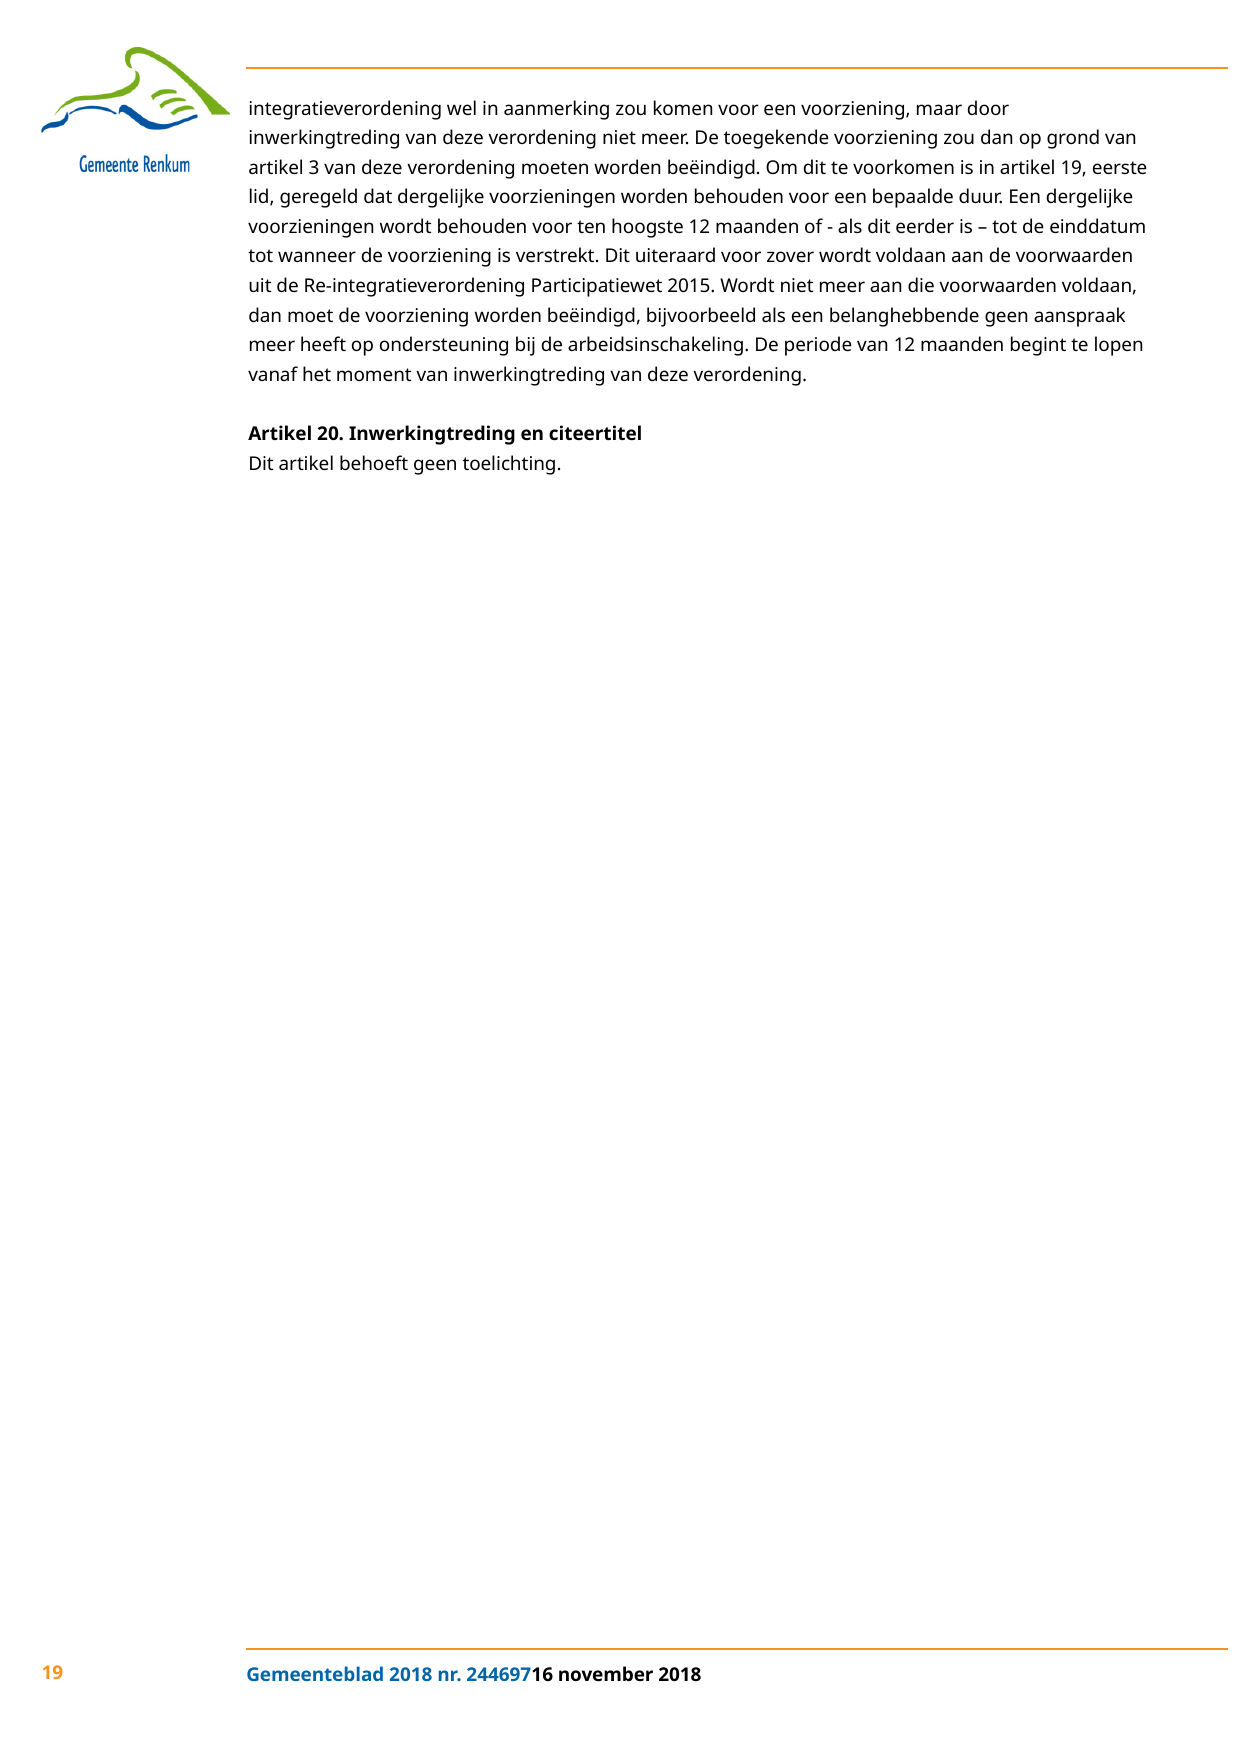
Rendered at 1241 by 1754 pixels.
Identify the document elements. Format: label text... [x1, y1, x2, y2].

picture [41, 47, 231, 172]
text Artikel 20. Inwerkingtreding en citeertitel [248, 420, 1152, 446]
text Dit artikel behoeft geen toelichting. [248, 450, 1152, 476]
text integratieverordening wel in aanmerking zou komen voor een voorziening, maar door inwerkingtreding van deze verordening niet meer. De toegekende voorziening zou dan op grond van artikel 3 van deze verordening moeten worden beëindigd. Om dit te voorkomen is in artikel 19, eerste lid, geregeld dat dergelijke voorzieningen worden behouden voor een bepaalde duur. Een dergelijke voorzieningen wordt behouden voor ten hoogste 12 maanden of - als dit eerder is – tot de einddatum tot wanneer de voorziening is verstrekt. Dit uiteraard voor zover wordt voldaan aan de voorwaarden uit de Re-integratieverordening Participatiewet 2015. Wordt niet meer aan die voorwaarden voldaan, dan moet de voorziening worden beëindigd, bijvoorbeeld als een belanghebbende geen aanspraak meer heeft op ondersteuning bij de arbeidsinschakeling. De periode van 12 maanden begint te lopen vanaf het moment van inwerkingtreding van deze verordening. [248, 95, 1152, 387]
